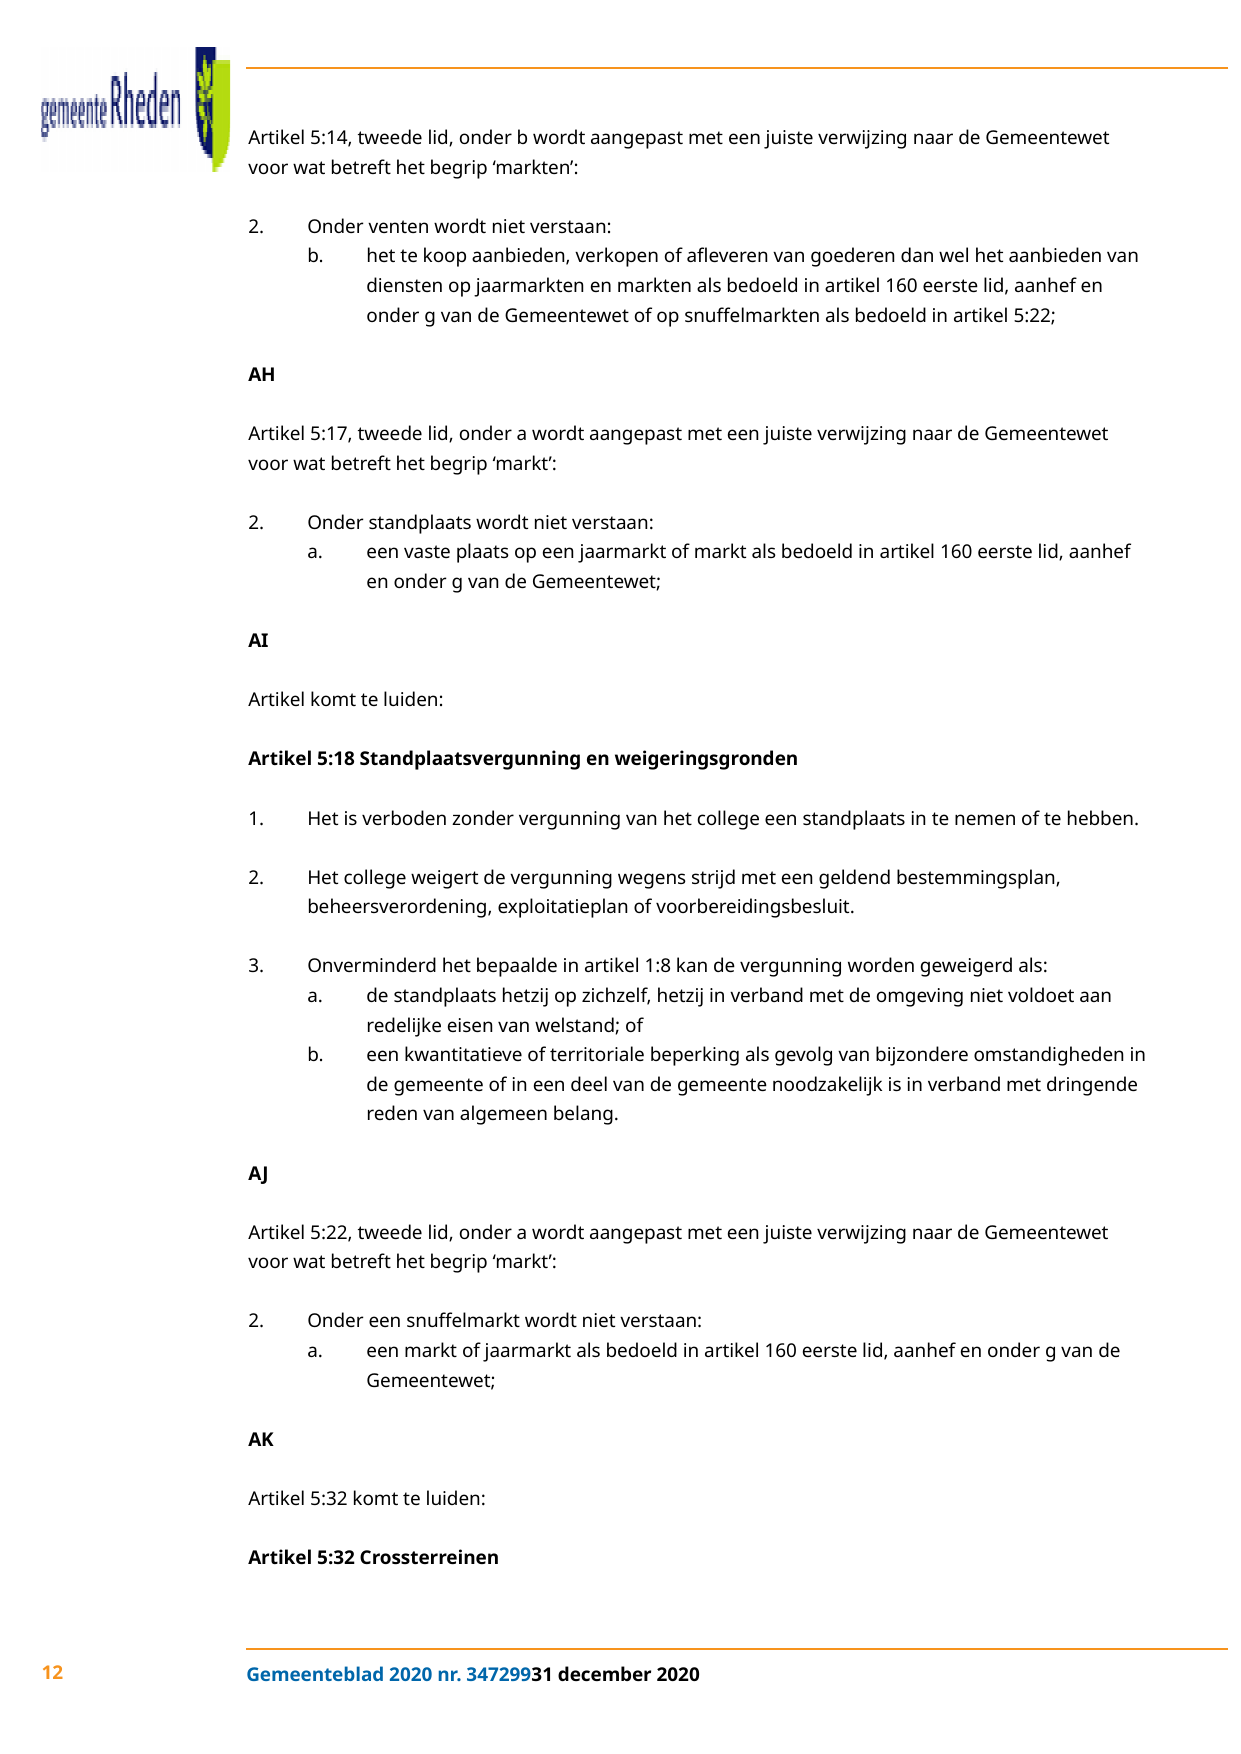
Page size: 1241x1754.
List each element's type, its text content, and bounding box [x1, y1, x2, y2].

list een kwantitatieve of territoriale beperking als gevolg van bijzondere omstandigheden in de gemeente of in een deel van de gemeente noodzakelijk is in verband met dringende reden van algemeen belang. [307, 1041, 1152, 1126]
text Artikel komt te luiden: [248, 686, 1152, 712]
list Onder een snuffelmarkt wordt niet verstaan: [248, 1308, 1152, 1333]
text AI [248, 627, 1152, 653]
text Artikel 5:32 komt te luiden: [248, 1485, 1152, 1511]
list Het college weigert de vergunning wegens strijd met een geldend bestemmingsplan, beheersverordening, exploitatieplan of voorbereidingsbesluit. [248, 864, 1152, 919]
text Artikel 5:32 Crossterreinen [248, 1544, 1152, 1570]
text AJ [248, 1160, 1152, 1186]
list het te koop aanbieden, verkopen of afleveren van goederen dan wel het aanbieden van diensten op jaarmarkten en markten als bedoeld in artikel 160 eerste lid, aanhef en onder g van de Gemeentewet of op snuffelmarkten als bedoeld in artikel 5:22; [307, 243, 1152, 328]
list een vaste plaats op een jaarmarkt of markt als bedoeld in artikel 160 eerste lid, aanhef en onder g van de Gemeentewet; [307, 538, 1152, 594]
list Onverminderd het bepaalde in artikel 1:8 kan de vergunning worden geweigerd als: [248, 953, 1152, 978]
text Artikel 5:17, tweede lid, onder a wordt aangepast met een juiste verwijzing naar de Gemeentewet voor wat betreft het begrip ‘markt’: [248, 420, 1152, 476]
list Onder standplaats wordt niet verstaan: [248, 509, 1152, 535]
list Het is verboden zonder vergunning van het college een standplaats in te nemen of te hebben. [248, 805, 1152, 831]
text Artikel 5:14, tweede lid, onder b wordt aangepast met een juiste verwijzing naar de Gemeentewet voor wat betreft het begrip ‘markten’: [248, 124, 1152, 180]
text AK [248, 1426, 1152, 1452]
text AH [248, 361, 1152, 387]
list Onder venten wordt niet verstaan: [248, 213, 1152, 239]
text Artikel 5:22, tweede lid, onder a wordt aangepast met een juiste verwijzing naar de Gemeentewet voor wat betreft het begrip ‘markt’: [248, 1219, 1152, 1274]
text Artikel 5:18 Standplaatsvergunning en weigeringsgronden [248, 746, 1152, 771]
list de standplaats hetzij op zichzelf, hetzij in verband met de omgeving niet voldoet aan redelijke eisen van welstand; of [307, 982, 1152, 1038]
picture [41, 47, 231, 172]
list een markt of jaarmarkt als bedoeld in artikel 160 eerste lid, aanhef en onder g van de Gemeentewet; [307, 1337, 1152, 1393]
